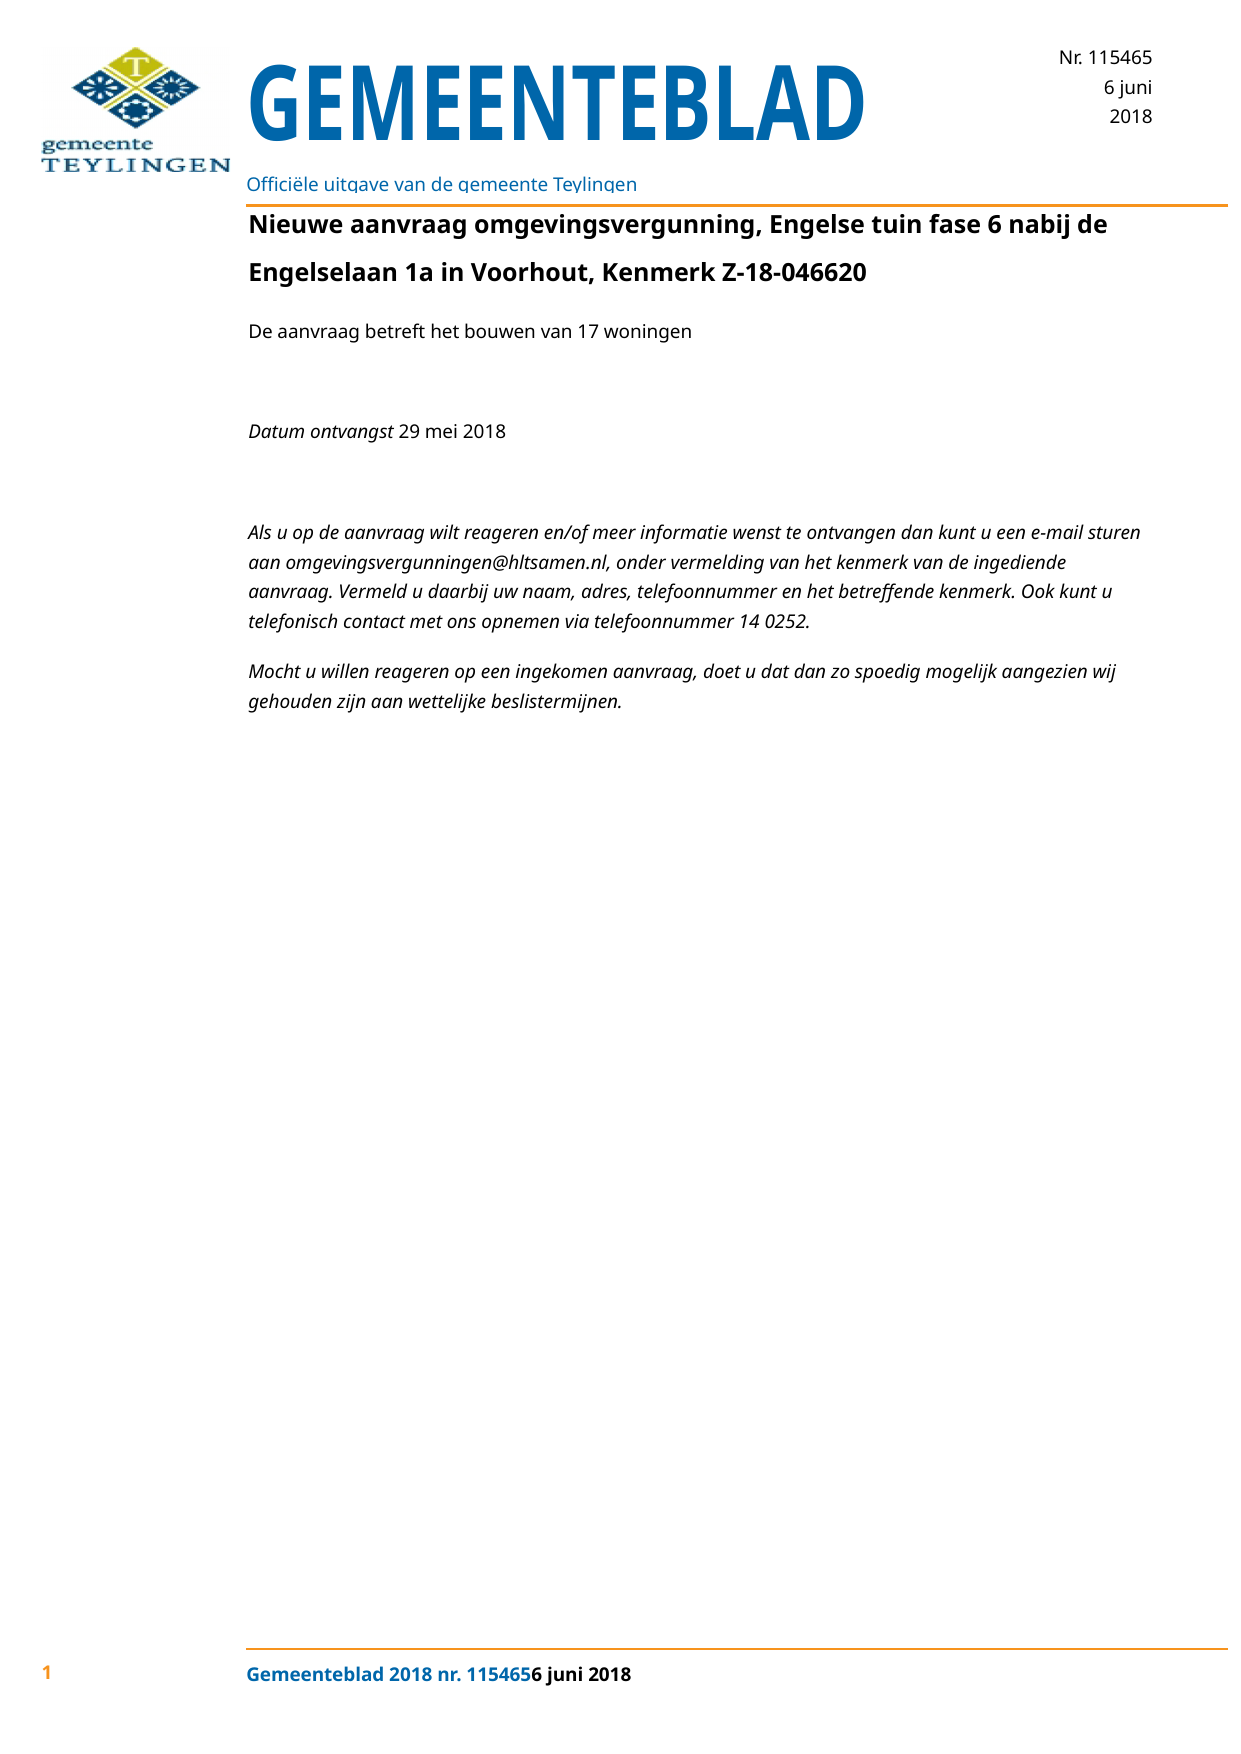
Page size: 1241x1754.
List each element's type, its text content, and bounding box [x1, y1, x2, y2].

text De aanvraag betreft het bouwen van 17 woningen [248, 318, 1152, 344]
text Als u op de aanvraag wilt reageren en/of meer informatie wenst te ontvangen dan kunt u een e-mail sturen aan omgevingsvergunningen@hltsamen.nl, onder vermelding van het kenmerk van de ingediende aanvraag. Vermeld u daarbij uw naam, adres, telefoonnummer en het betreffende kenmerk. Ook kunt u telefonisch contact met ons opnemen via telefoonnummer 14 0252. [248, 519, 1152, 634]
picture [41, 47, 231, 172]
text Nieuwe aanvraag omgevingsvergunning, Engelse tuin fase 6 nabij de Engelselaan 1a in Voorhout, Kenmerk Z-18-046620 [248, 207, 1152, 288]
text Datum ontvangst 29 mei 2018 [248, 419, 1152, 444]
text Mocht u willen reageren op een ingekomen aanvraag, doet u dat dan zo spoedig mogelijk aangezien wij gehouden zijn aan wettelijke beslistermijnen. [248, 659, 1152, 714]
